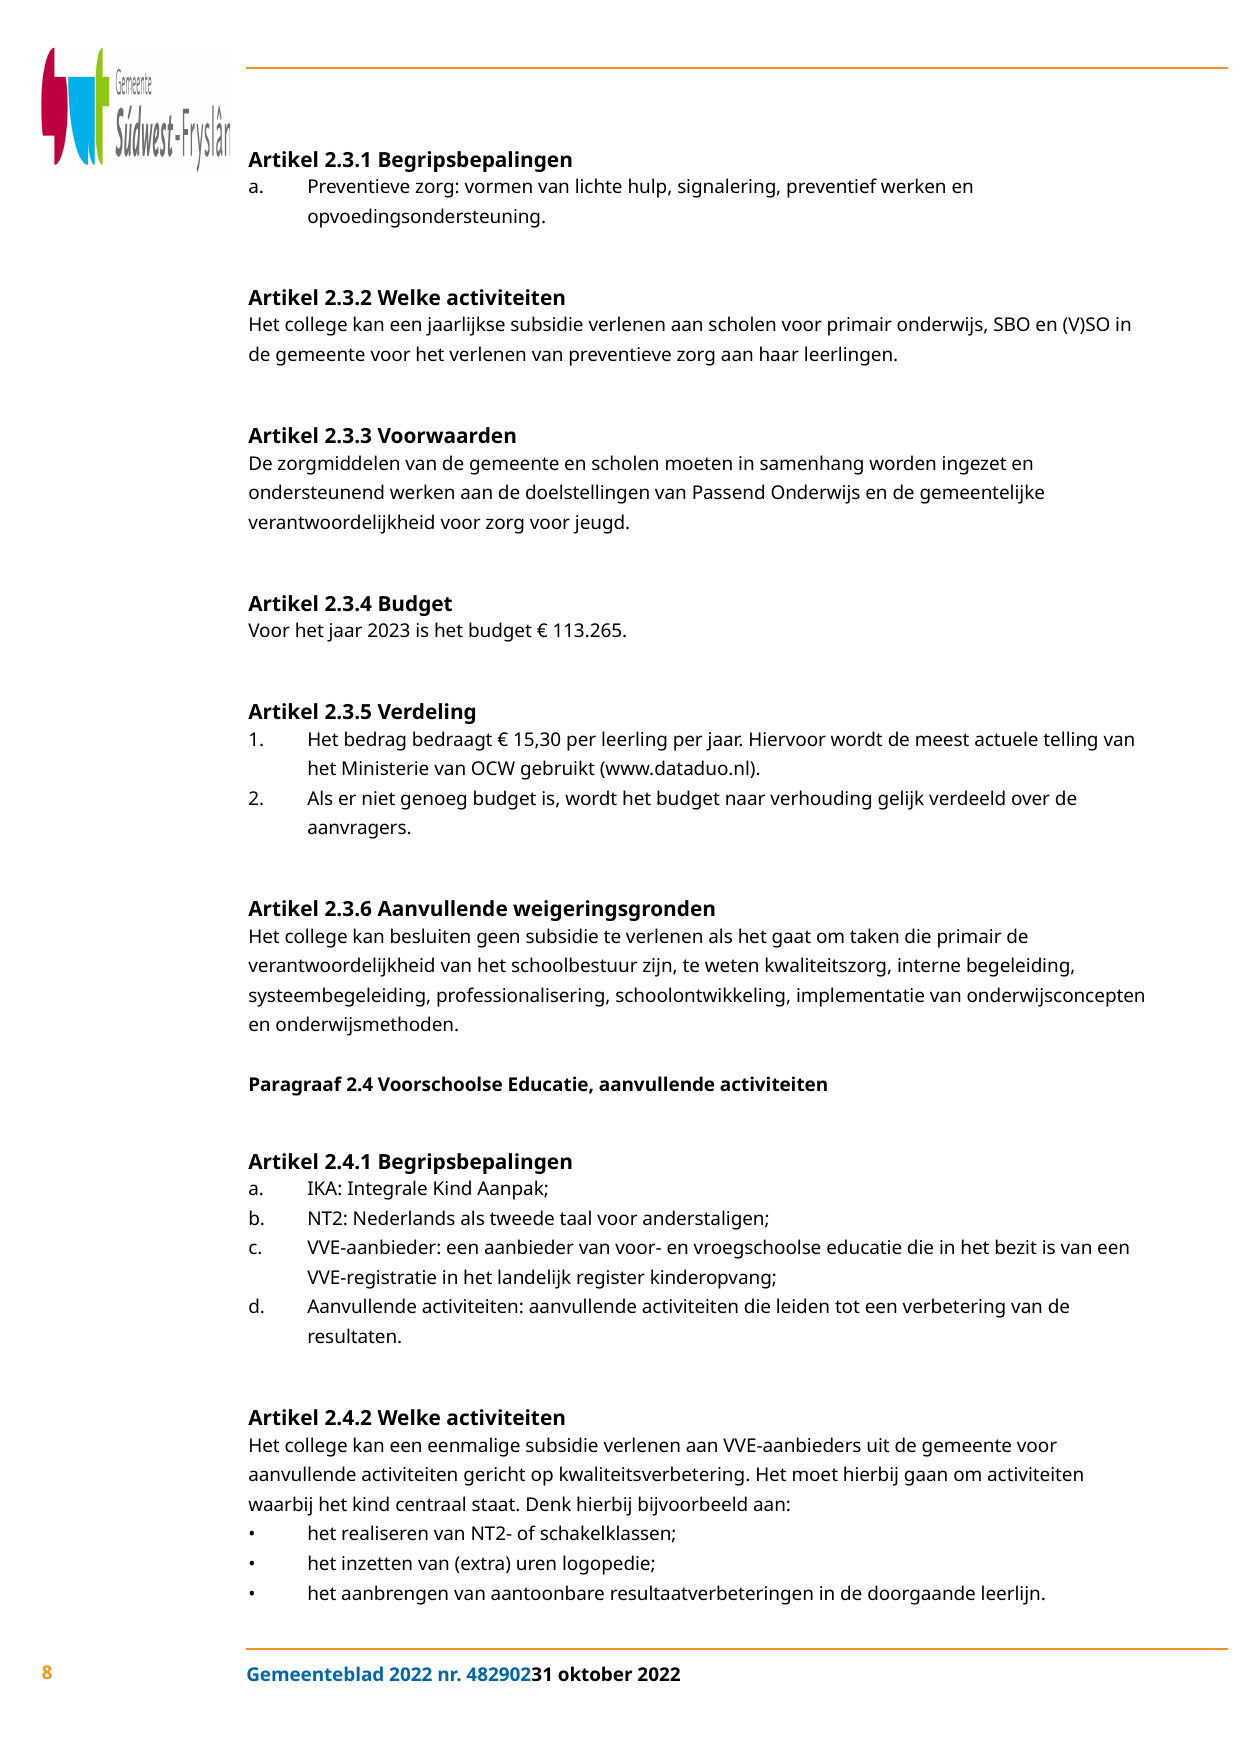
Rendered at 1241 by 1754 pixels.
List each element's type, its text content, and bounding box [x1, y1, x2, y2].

text Artikel 2.3.2 Welke activiteiten [248, 283, 1152, 312]
list Preventieve zorg: vormen van lichte hulp, signalering, preventief werken en opvoedingsondersteuning. [248, 174, 1152, 229]
list het realiseren van NT2- of schakelklassen; [248, 1521, 1152, 1546]
list het inzetten van (extra) uren logopedie; [248, 1550, 1152, 1576]
text Artikel 2.3.4 Budget [248, 589, 1152, 617]
list het aanbrengen van aantoonbare resultaatverbeteringen in de doorgaande leerlijn. [248, 1580, 1152, 1605]
list VVE-aanbieder: een aanbieder van voor- en vroegschoolse educatie die in het bezit is van een VVE-registratie in het landelijk register kinderopvang; [248, 1234, 1152, 1290]
list IKA: Integrale Kind Aanpak; [248, 1175, 1152, 1201]
text Artikel 2.3.1 Begripsbepalingen [248, 145, 1152, 174]
text Artikel 2.4.1 Begripsbepalingen [248, 1147, 1152, 1175]
text Paragraaf 2.4 Voorschoolse Educatie, aanvullende activiteiten [248, 1071, 1152, 1097]
text Het college kan een jaarlijkse subsidie verlenen aan scholen voor primair onderwijs, SBO en (V)SO in de gemeente voor het verlenen van preventieve zorg aan haar leerlingen. [248, 312, 1152, 367]
text De zorgmiddelen van de gemeente en scholen moeten in samenhang worden ingezet en ondersteunend werken aan de doelstellingen van Passend Onderwijs en de gemeentelijke verantwoordelijkheid voor zorg voor jeugd. [248, 450, 1152, 534]
list Het bedrag bedraagt € 15,30 per leerling per jaar. Hiervoor wordt de meest actuele telling van het Ministerie van OCW gebruikt (www.dataduo.nl). [248, 726, 1152, 781]
picture [41, 47, 231, 172]
text Artikel 2.3.6 Aanvullende weigeringsgronden [248, 894, 1152, 923]
text Artikel 2.4.2 Welke activiteiten [248, 1403, 1152, 1432]
list Aanvullende activiteiten: aanvullende activiteiten die leiden tot een verbetering van de resultaten. [248, 1294, 1152, 1349]
text Voor het jaar 2023 is het budget € 113.265. [248, 617, 1152, 643]
text Het college kan een eenmalige subsidie verlenen aan VVE-aanbieders uit de gemeente voor aanvullende activiteiten gericht op kwaliteitsverbetering. Het moet hierbij gaan om activiteiten waarbij het kind centraal staat. Denk hierbij bijvoorbeeld aan: [248, 1432, 1152, 1517]
text Het college kan besluiten geen subsidie te verlenen als het gaat om taken die primair de verantwoordelijkheid van het schoolbestuur zijn, te weten kwaliteitszorg, interne begeleiding, systeembegeleiding, professionalisering, schoolontwikkeling, implementatie van onderwijsconcepten en onderwijsmethoden. [248, 923, 1152, 1037]
list NT2: Nederlands als tweede taal voor anderstaligen; [248, 1205, 1152, 1231]
list Als er niet genoeg budget is, wordt het budget naar verhouding gelijk verdeeld over de aanvragers. [248, 785, 1152, 840]
text Artikel 2.3.3 Voorwaarden [248, 421, 1152, 450]
text Artikel 2.3.5 Verdeling [248, 697, 1152, 726]
